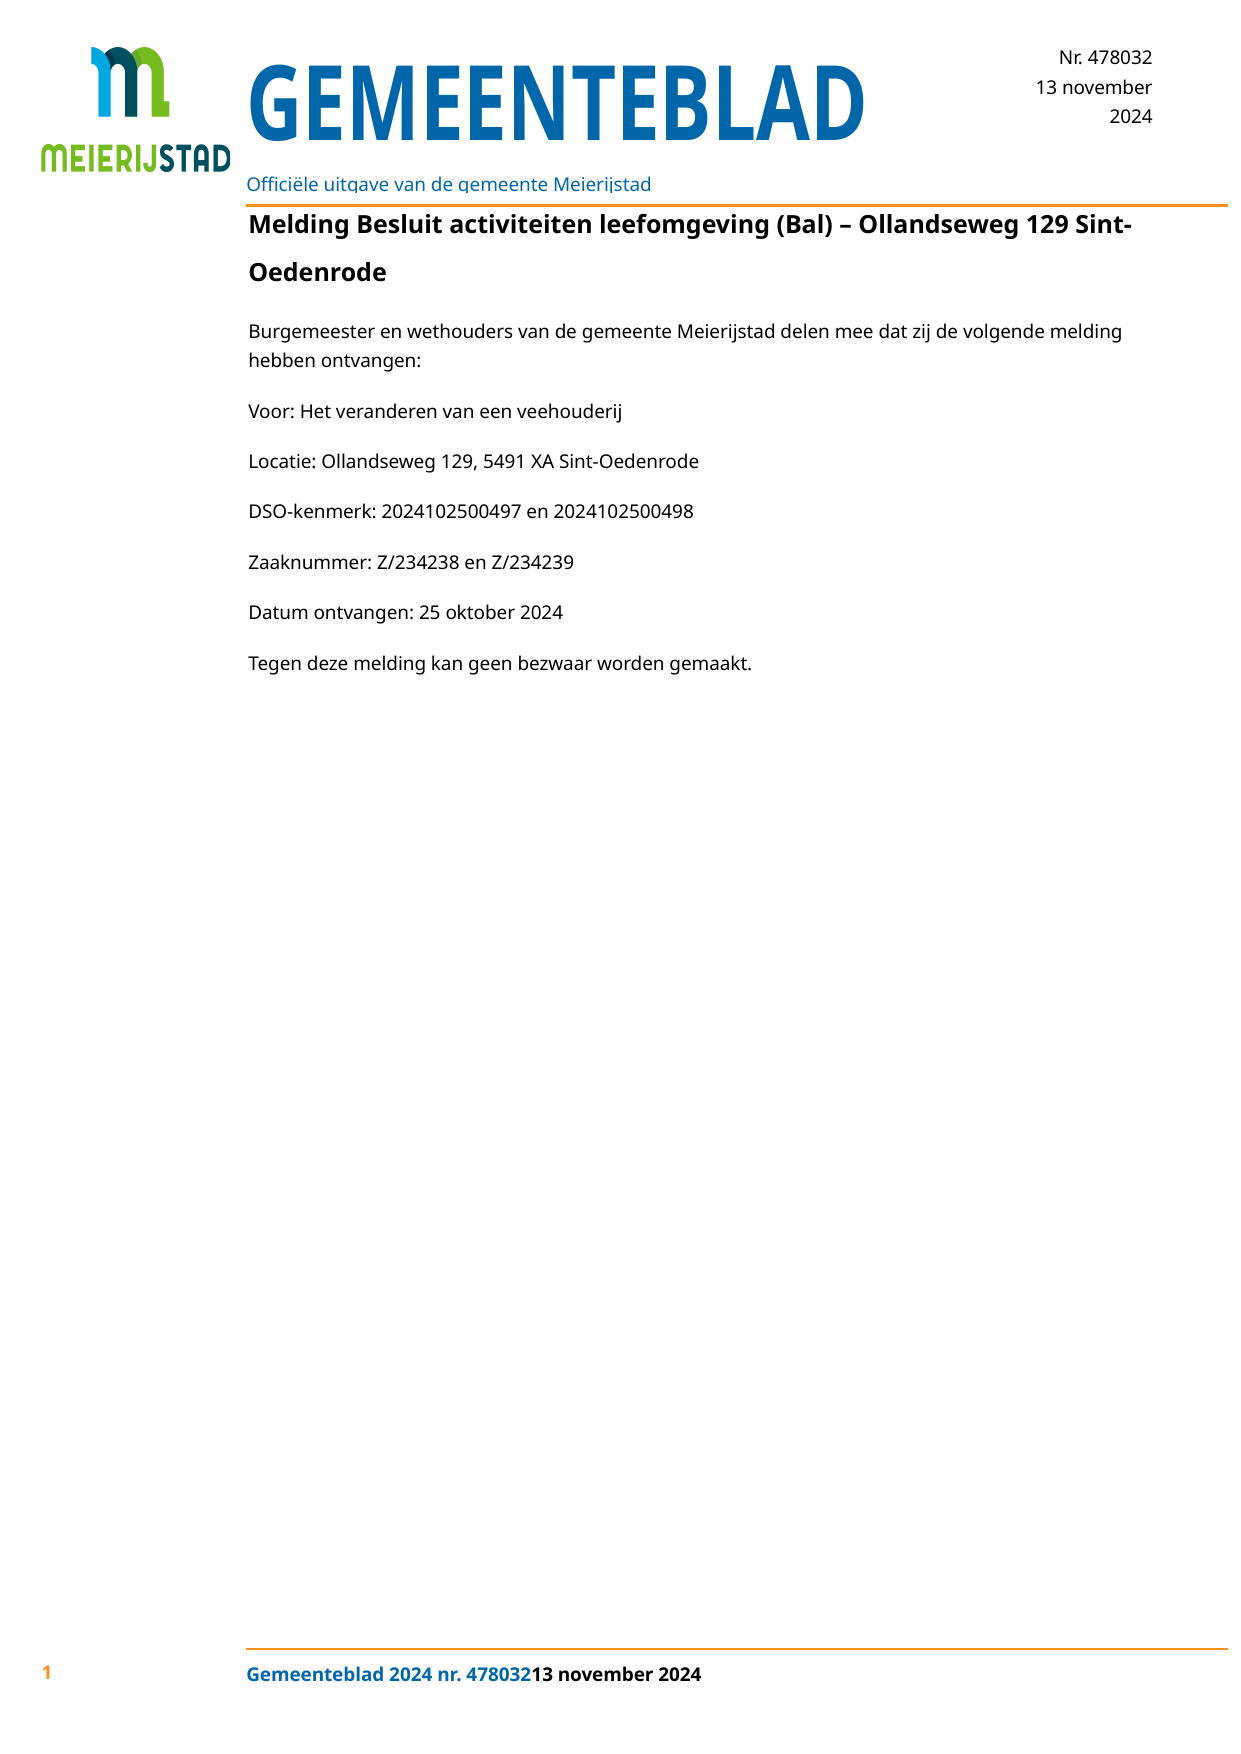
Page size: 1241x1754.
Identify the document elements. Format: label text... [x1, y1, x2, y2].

picture [41, 47, 231, 172]
text Tegen deze melding kan geen bezwaar worden gemaakt. [248, 650, 1152, 676]
text Locatie: Ollandseweg 129, 5491 XA Sint-Oedenrode [248, 448, 1152, 474]
text Burgemeester en wethouders van de gemeente Meierijstad delen mee dat zij de volgende melding hebben ontvangen: [248, 318, 1152, 373]
text DSO-kenmerk: 2024102500497 en 2024102500498 [248, 499, 1152, 524]
text Voor: Het veranderen van een veehouderij [248, 398, 1152, 424]
text Datum ontvangen: 25 oktober 2024 [248, 599, 1152, 625]
text Melding Besluit activiteiten leefomgeving (Bal) – Ollandseweg 129 Sint-Oedenrode [248, 207, 1152, 288]
text Zaaknummer: Z/234238 en Z/234239 [248, 549, 1152, 575]
